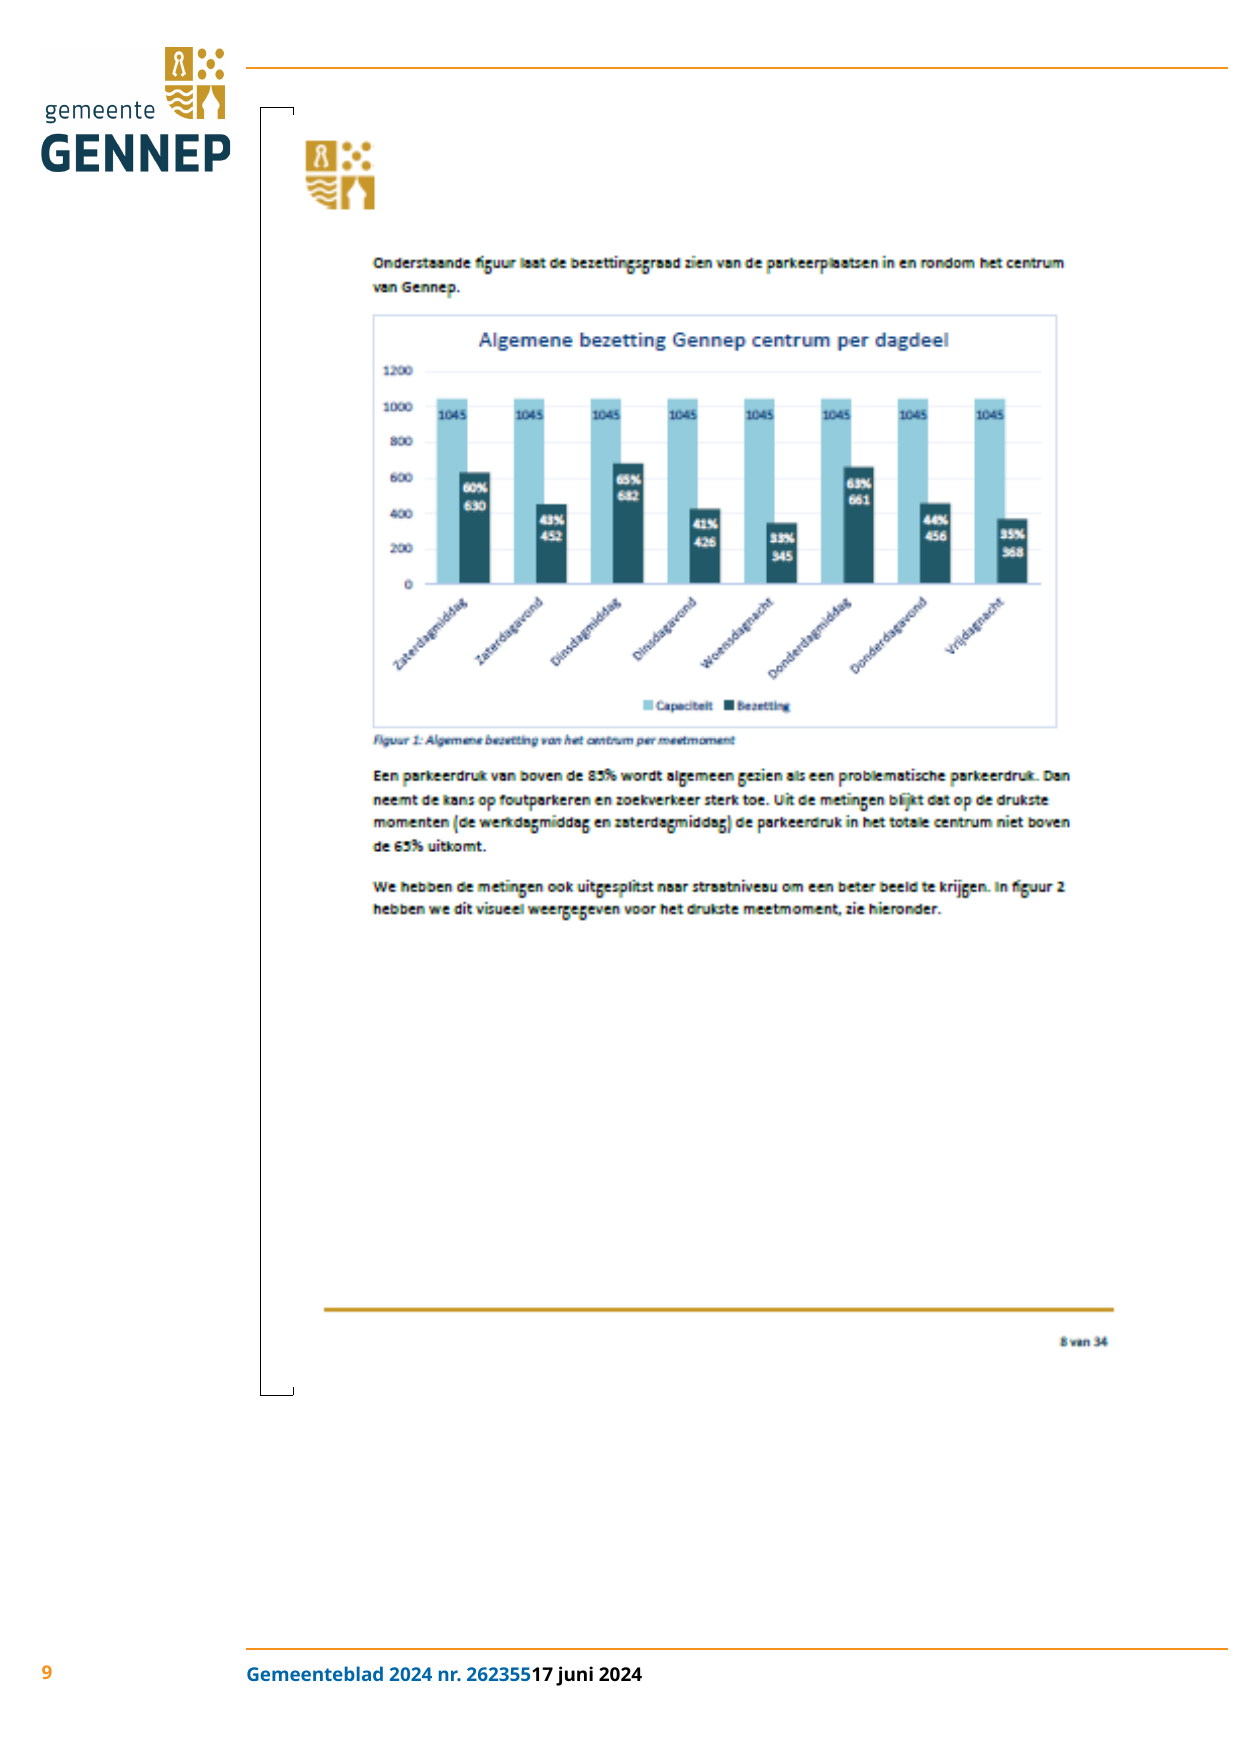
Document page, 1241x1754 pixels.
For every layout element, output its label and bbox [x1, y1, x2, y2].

picture [268, 115, 1173, 1387]
picture [41, 47, 231, 172]
